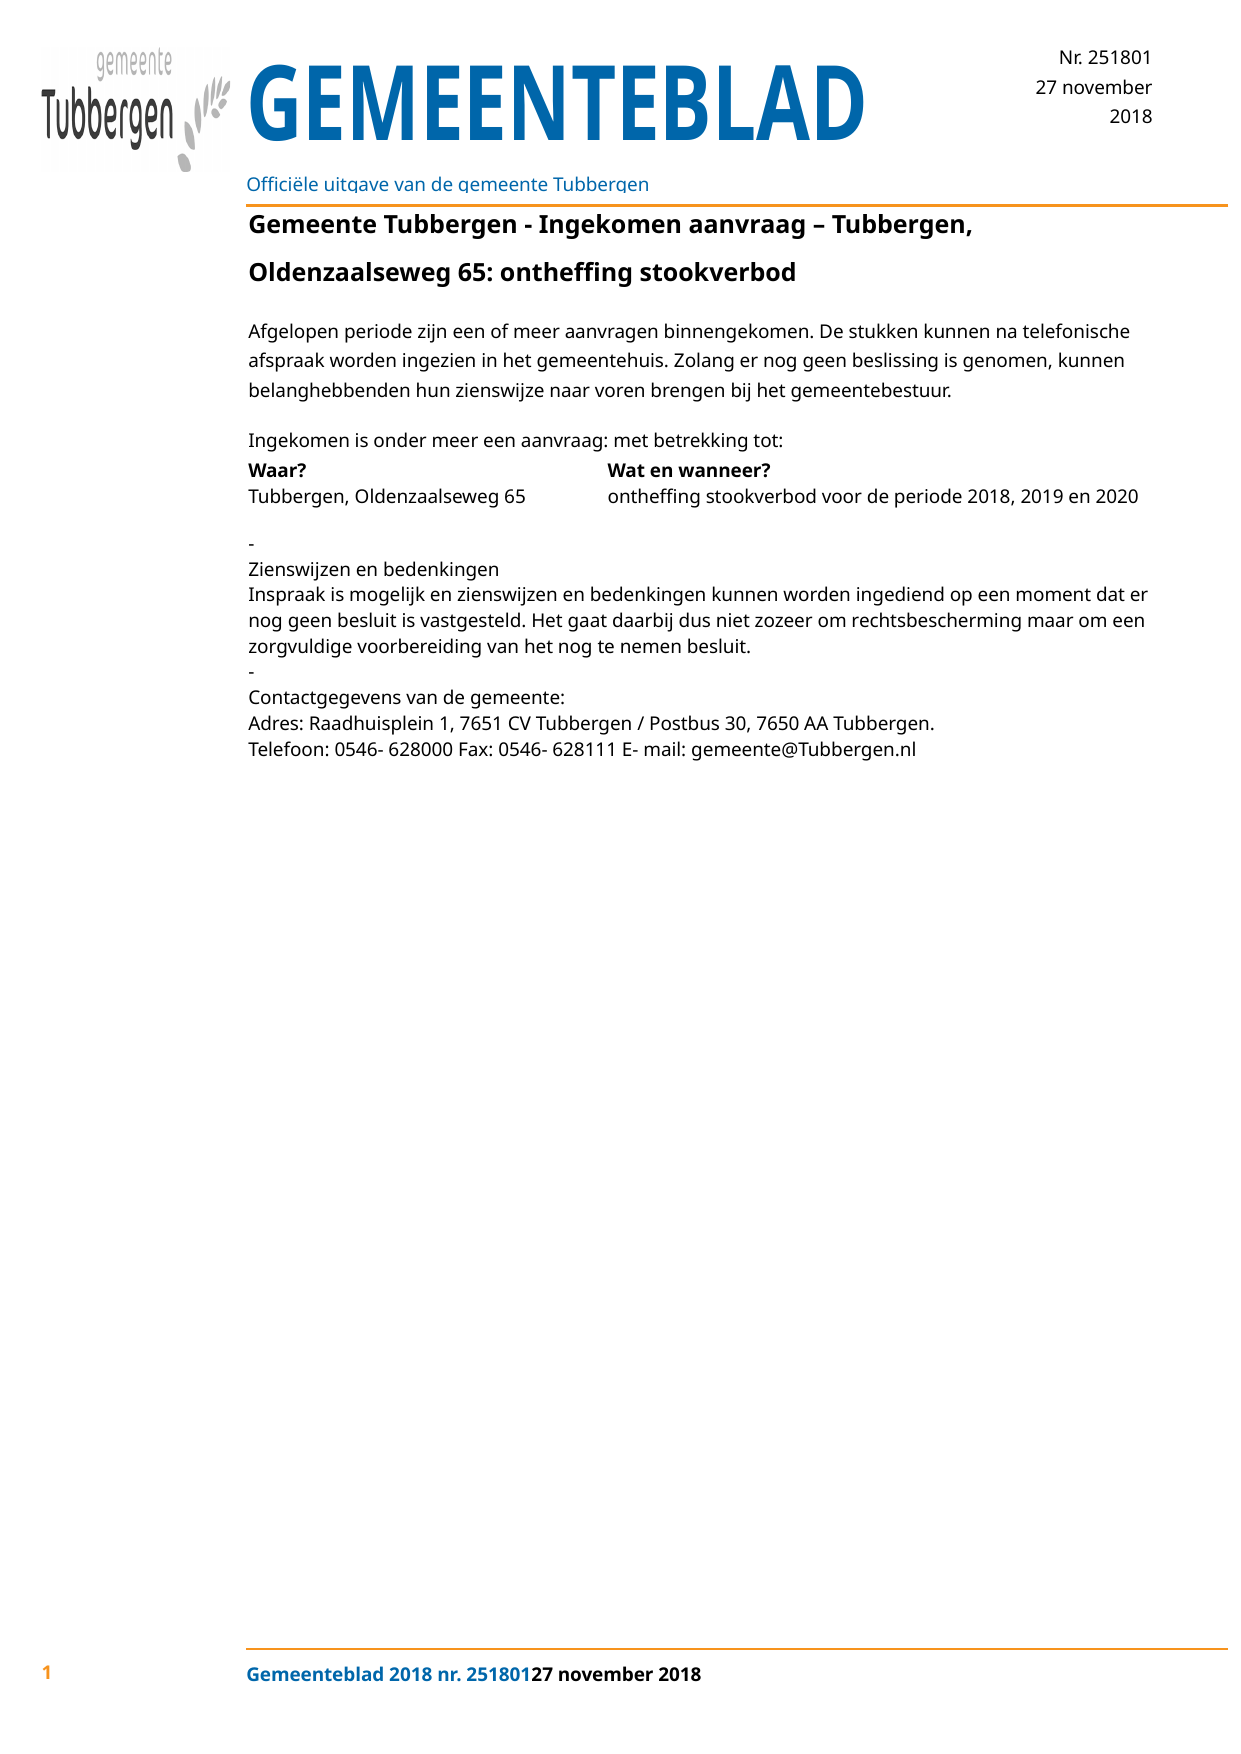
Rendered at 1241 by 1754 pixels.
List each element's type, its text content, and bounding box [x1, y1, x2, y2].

table_cell ontheffing stookverbod voor de periode 2018, 2019 en 2020 [608, 483, 1152, 509]
text - [248, 659, 1152, 684]
text Adres: Raadhuisplein 1, 7651 CV Tubbergen / Postbus 30, 7650 AA Tubbergen. [248, 710, 1152, 736]
text Telefoon: 0546- 628000 Fax: 0546- 628111 E- mail: gemeente@Tubbergen.nl [248, 736, 1152, 762]
table_header Wat en wanneer? [608, 457, 1152, 483]
text Gemeente Tubbergen - Ingekomen aanvraag – Tubbergen, Oldenzaalseweg 65: ontheffing stookverbod [248, 207, 1152, 288]
text Contactgegevens van de gemeente: [248, 684, 1152, 710]
text - [248, 530, 1152, 556]
text Inspraak is mogelijk en zienswijzen en bedenkingen kunnen worden ingediend op een moment dat er nog geen besluit is vastgesteld. Het gaat daarbij dus niet zozeer om rechtsbescherming maar om een zorgvuldige voorbereiding van het nog te nemen besluit. [248, 582, 1152, 659]
text Afgelopen periode zijn een of meer aanvragen binnengekomen. De stukken kunnen na telefonische afspraak worden ingezien in het gemeentehuis. Zolang er nog geen beslissing is genomen, kunnen belanghebbenden hun zienswijze naar voren brengen bij het gemeentebestuur. [248, 318, 1152, 403]
table_cell Tubbergen, Oldenzaalseweg 65 [248, 483, 607, 509]
picture [41, 47, 231, 172]
text Zienswijzen en bedenkingen [248, 556, 1152, 582]
table_header Waar? [248, 457, 607, 483]
text Ingekomen is onder meer een aanvraag: met betrekking tot: [248, 427, 1152, 453]
